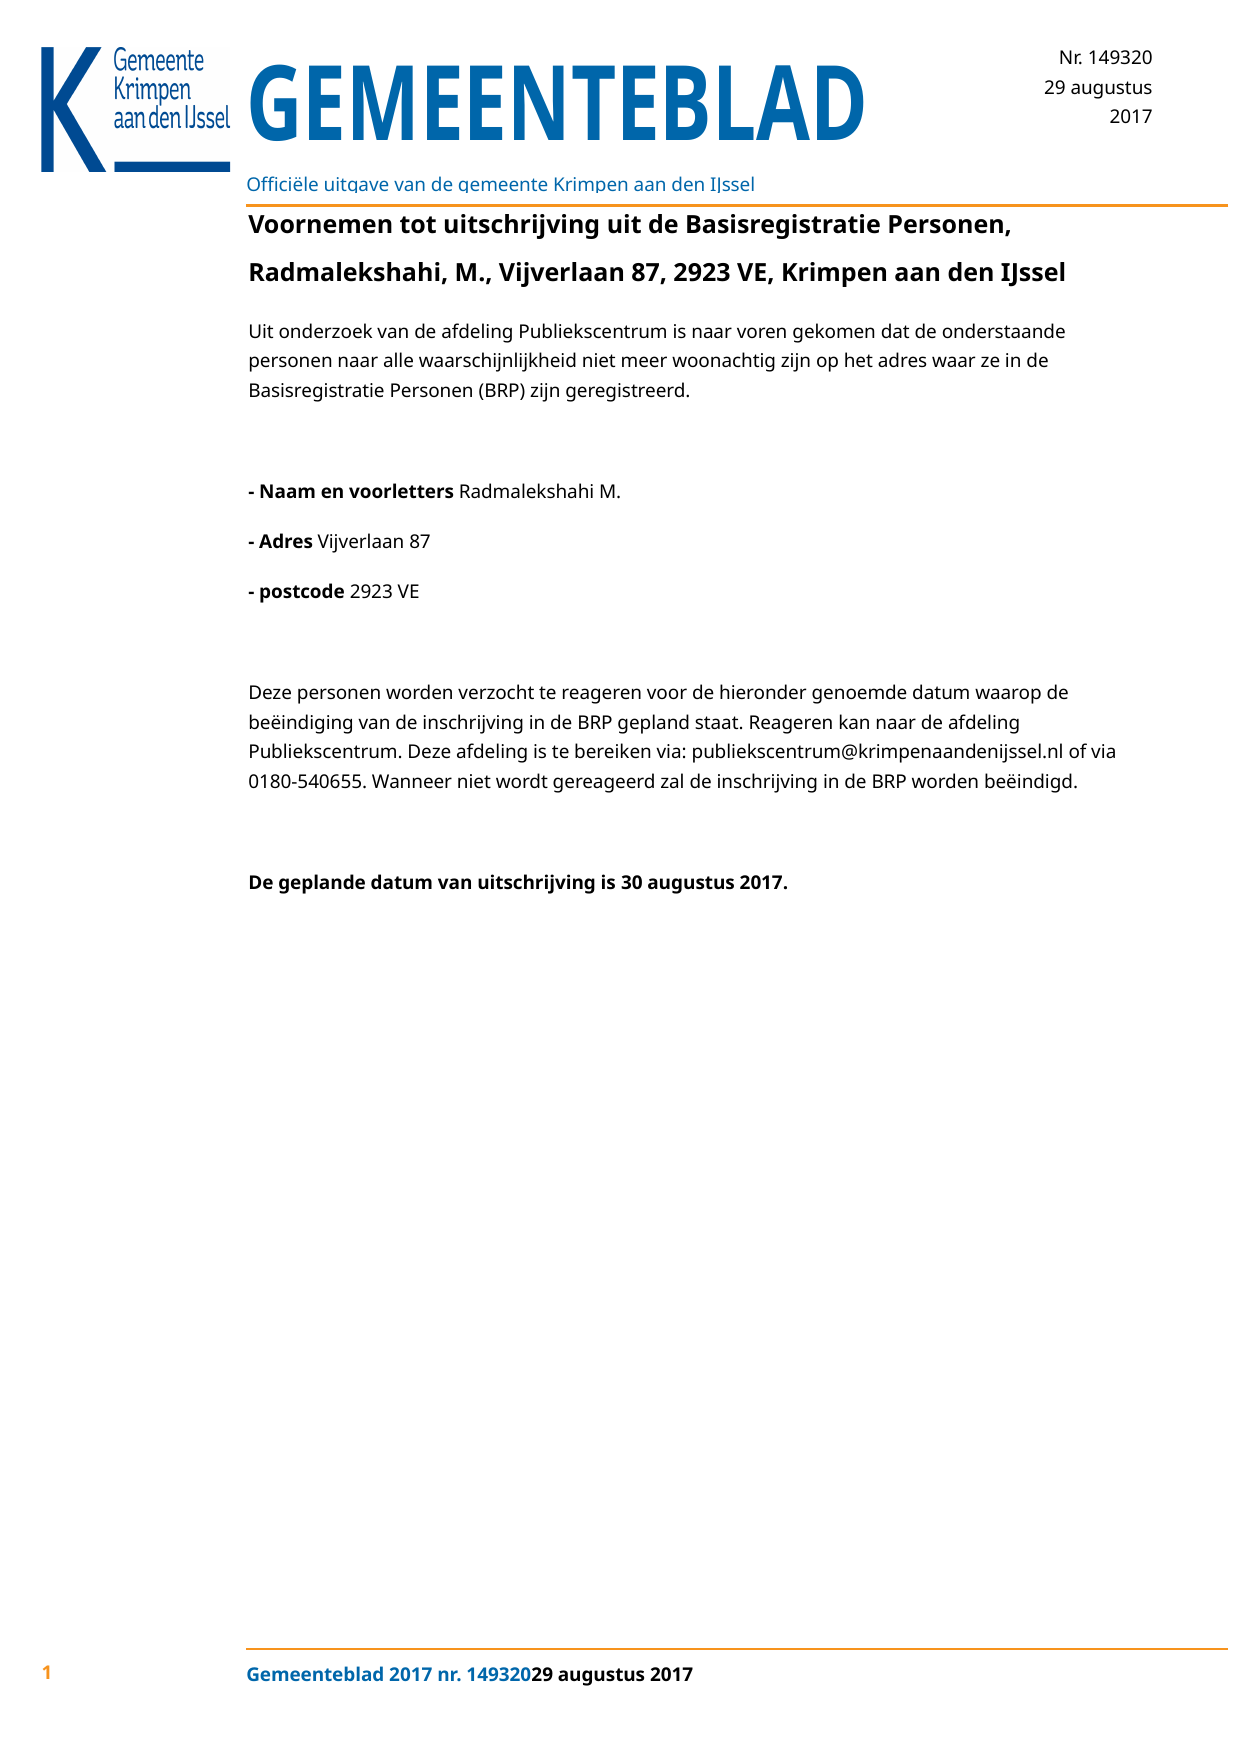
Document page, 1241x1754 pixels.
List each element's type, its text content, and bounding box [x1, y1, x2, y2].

text Deze personen worden verzocht te reageren voor de hieronder genoemde datum waarop de beëindiging van de inschrijving in de BRP gepland staat. Reageren kan naar de afdeling Publiekscentrum. Deze afdeling is te bereiken via: publiekscentrum@krimpenaandenijssel.nl of via 0180-540655. Wanneer niet wordt gereageerd zal de inschrijving in de BRP worden beëindigd. [248, 679, 1152, 794]
text - postcode 2923 VE [248, 579, 1152, 604]
text De geplande datum van uitschrijving is 30 augustus 2017. [248, 869, 1152, 895]
text Uit onderzoek van de afdeling Publiekscentrum is naar voren gekomen dat de onderstaande personen naar alle waarschijnlijkheid niet meer woonachtig zijn op het adres waar ze in de Basisregistratie Personen (BRP) zijn geregistreerd. [248, 318, 1152, 403]
text - Naam en voorletters Radmalekshahi M. [248, 478, 1152, 504]
picture [41, 47, 231, 172]
text - Adres Vijverlaan 87 [248, 528, 1152, 554]
text Voornemen tot uitschrijving uit de Basisregistratie Personen, Radmalekshahi, M., Vijverlaan 87, 2923 VE, Krimpen aan den IJssel [248, 207, 1152, 288]
